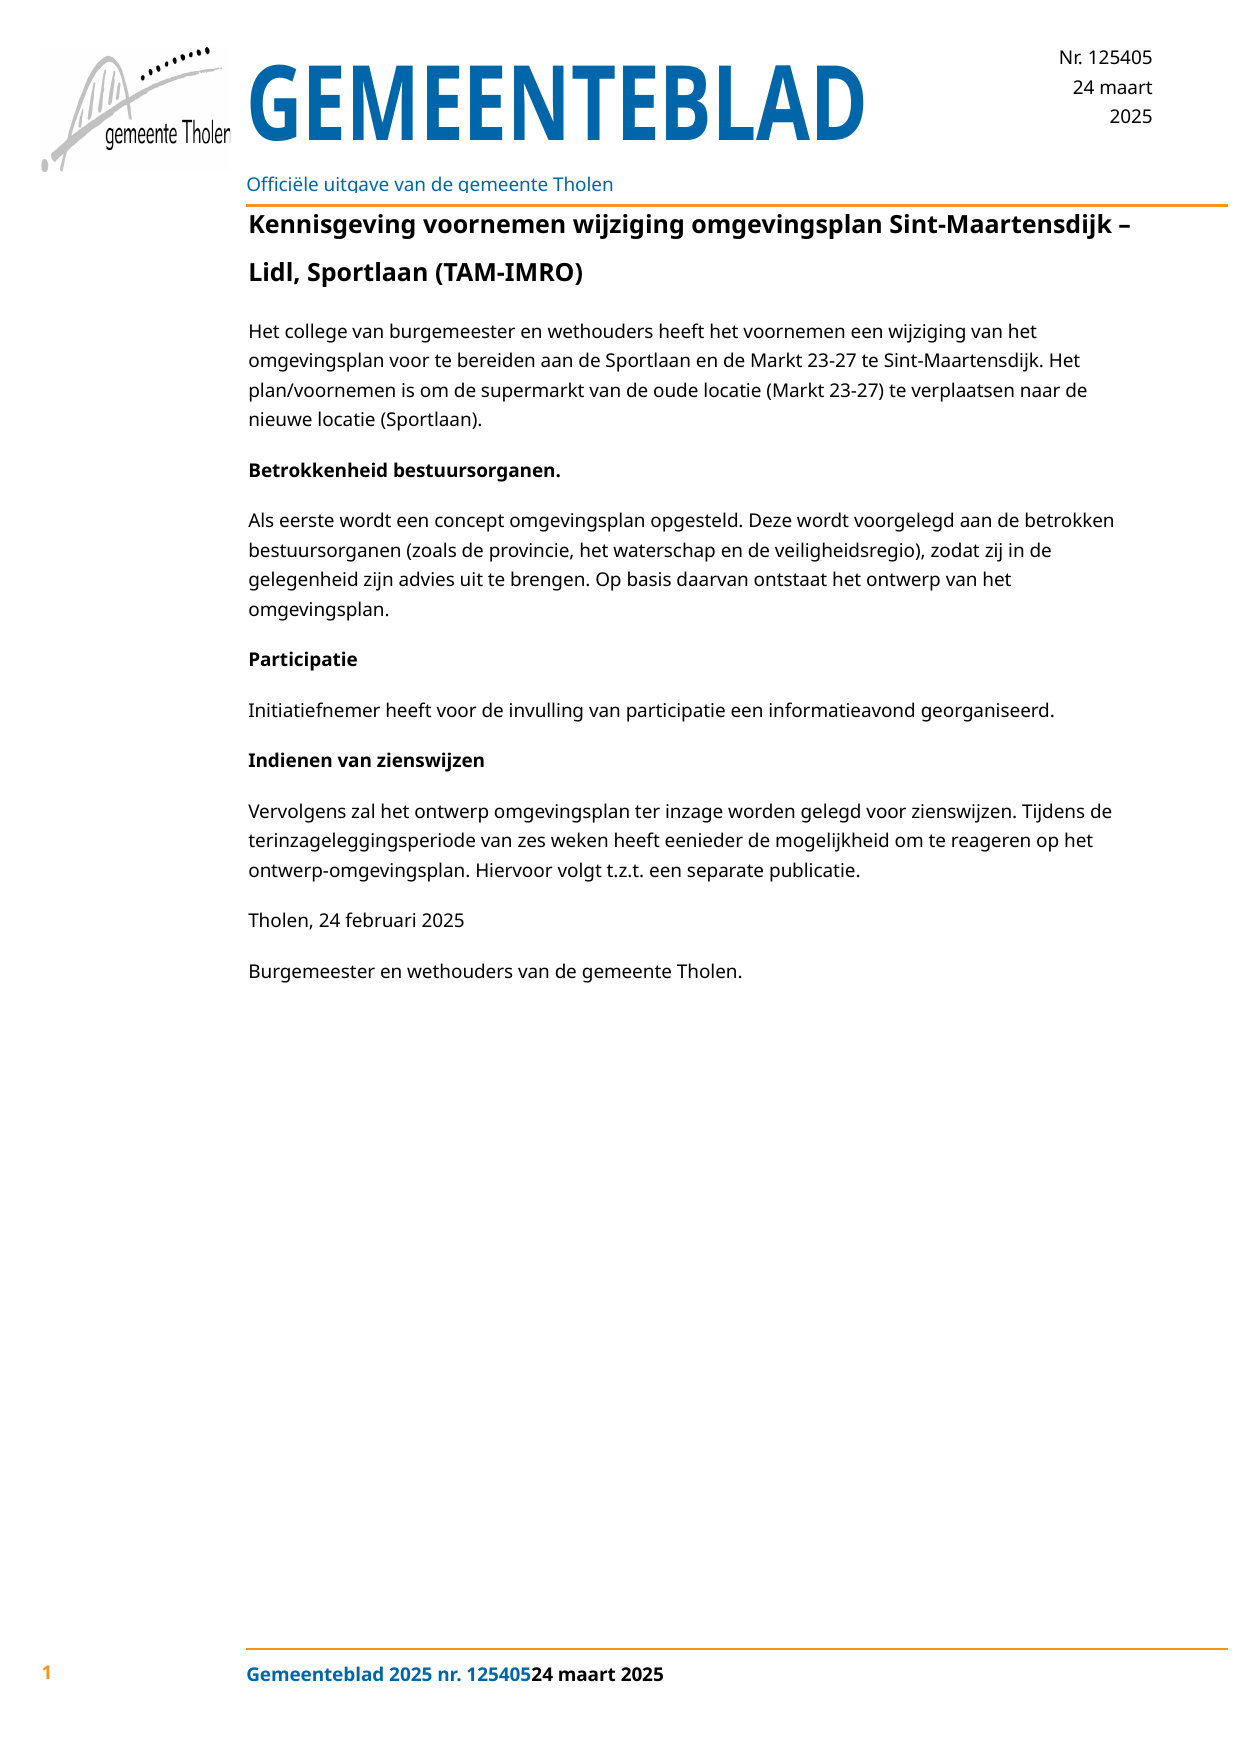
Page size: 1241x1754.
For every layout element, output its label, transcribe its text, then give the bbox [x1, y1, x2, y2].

text Participatie [248, 647, 1152, 672]
text Tholen, 24 februari 2025 [248, 907, 1152, 933]
text Betrokkenheid bestuursorganen. [248, 457, 1152, 483]
text Als eerste wordt een concept omgevingsplan opgesteld. Deze wordt voorgelegd aan de betrokken bestuursorganen (zoals de provincie, het waterschap en de veiligheidsregio), zodat zij in de gelegenheid zijn advies uit te brengen. Op basis daarvan ontstaat het ontwerp van het omgevingsplan. [248, 507, 1152, 622]
text Vervolgens zal het ontwerp omgevingsplan ter inzage worden gelegd voor zienswijzen. Tijdens de terinzageleggingsperiode van zes weken heeft eenieder de mogelijkheid om te reageren op het ontwerp-omgevingsplan. Hiervoor volgt t.z.t. een separate publicatie. [248, 798, 1152, 883]
picture [41, 47, 231, 172]
text Burgemeester en wethouders van de gemeente Tholen. [248, 958, 1152, 984]
text Initiatiefnemer heeft voor de invulling van participatie een informatieavond georganiseerd. [248, 697, 1152, 723]
text Kennisgeving voornemen wijziging omgevingsplan Sint-Maartensdijk – Lidl, Sportlaan (TAM-IMRO) [248, 207, 1152, 288]
text Indienen van zienswijzen [248, 747, 1152, 773]
text Het college van burgemeester en wethouders heeft het voornemen een wijziging van het omgevingsplan voor te bereiden aan de Sportlaan en de Markt 23-27 te Sint-Maartensdijk. Het plan/voornemen is om de supermarkt van de oude locatie (Markt 23-27) te verplaatsen naar de nieuwe locatie (Sportlaan). [248, 318, 1152, 432]
